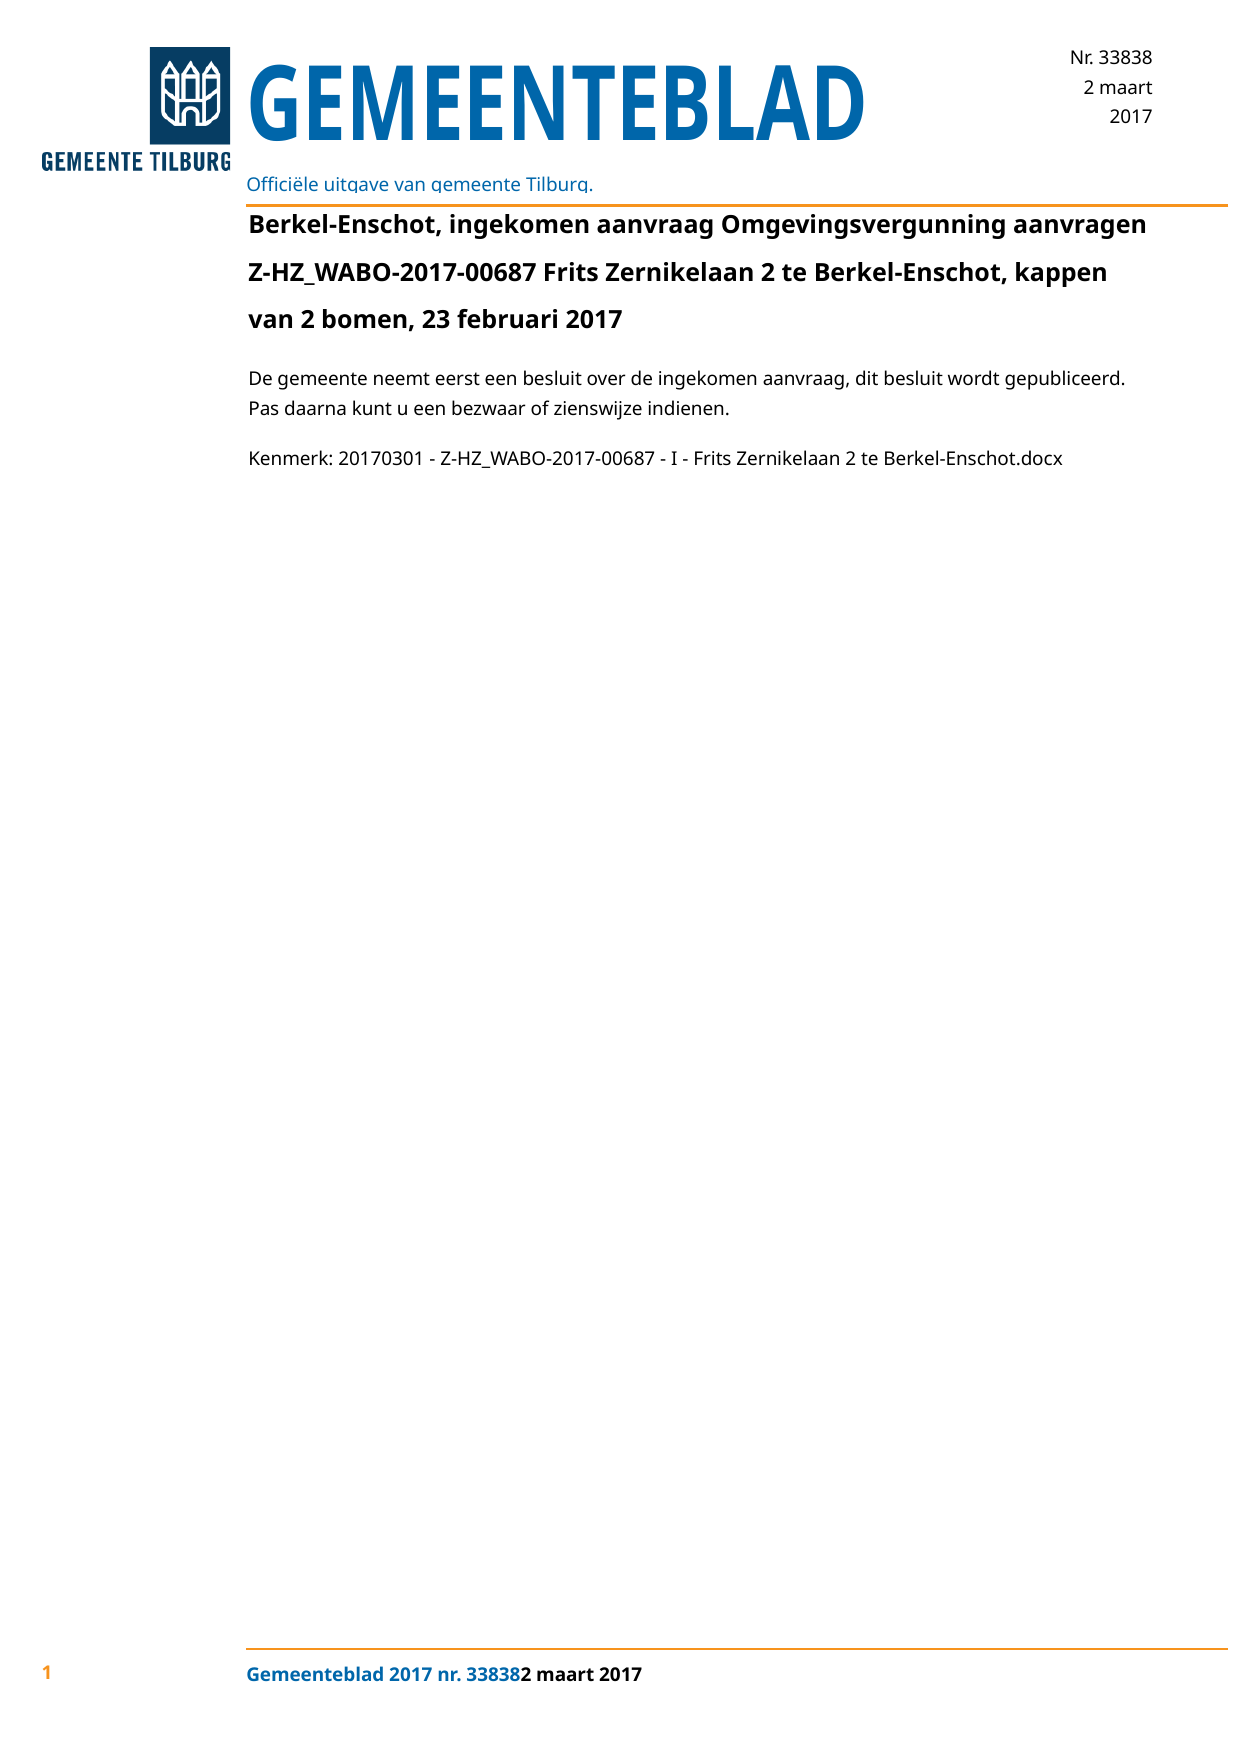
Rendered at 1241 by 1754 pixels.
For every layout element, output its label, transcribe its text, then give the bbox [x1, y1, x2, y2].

text Kenmerk: 20170301 - Z-HZ_WABO-2017-00687 - I - Frits Zernikelaan 2 te Berkel-Enschot.docx [248, 446, 1152, 471]
text Berkel-Enschot, ingekomen aanvraag Omgevingsvergunning aanvragen Z-HZ_WABO-2017-00687 Frits Zernikelaan 2 te Berkel-Enschot, kappen van 2 bomen, 23 februari 2017 [248, 207, 1152, 336]
picture [41, 47, 231, 172]
text De gemeente neemt eerst een besluit over de ingekomen aanvraag, dit besluit wordt gepubliceerd. Pas daarna kunt u een bezwaar of zienswijze indienen. [248, 366, 1152, 421]
